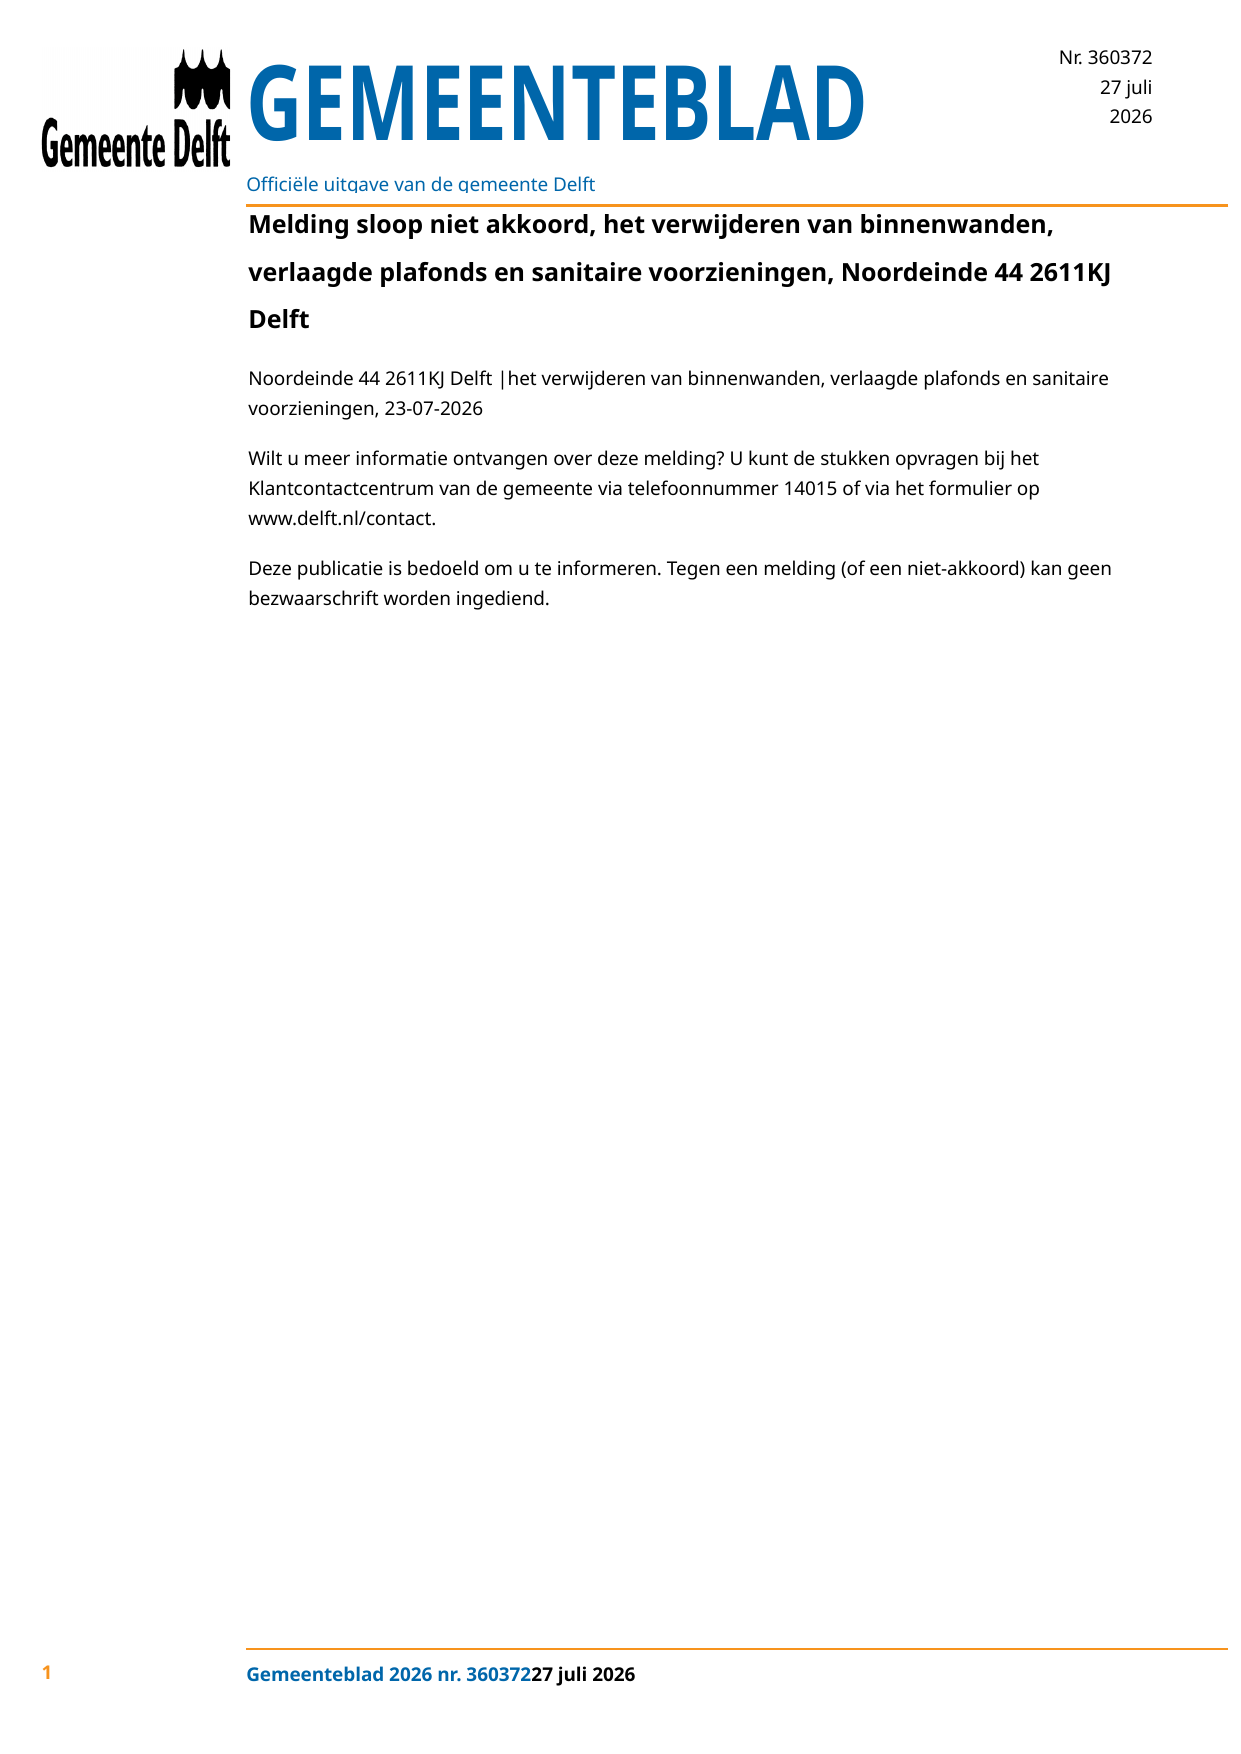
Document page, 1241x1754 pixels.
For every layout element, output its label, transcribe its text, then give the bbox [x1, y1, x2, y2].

text Deze publicatie is bedoeld om u te informeren. Tegen een melding (of een niet-akkoord) kan geen bezwaarschrift worden ingediend. [248, 555, 1152, 610]
text Melding sloop niet akkoord, het verwijderen van binnenwanden, verlaagde plafonds en sanitaire voorzieningen, Noordeinde 44 2611KJ Delft [248, 207, 1152, 336]
text Wilt u meer informatie ontvangen over deze melding? U kunt de stukken opvragen bij het Klantcontactcentrum van de gemeente via telefoonnummer 14015 of via het formulier op www.delft.nl/contact. [248, 446, 1152, 530]
text Noordeinde 44 2611KJ Delft |het verwijderen van binnenwanden, verlaagde plafonds en sanitaire voorzieningen, 23-07-2026 [248, 366, 1152, 421]
picture [41, 47, 231, 172]
